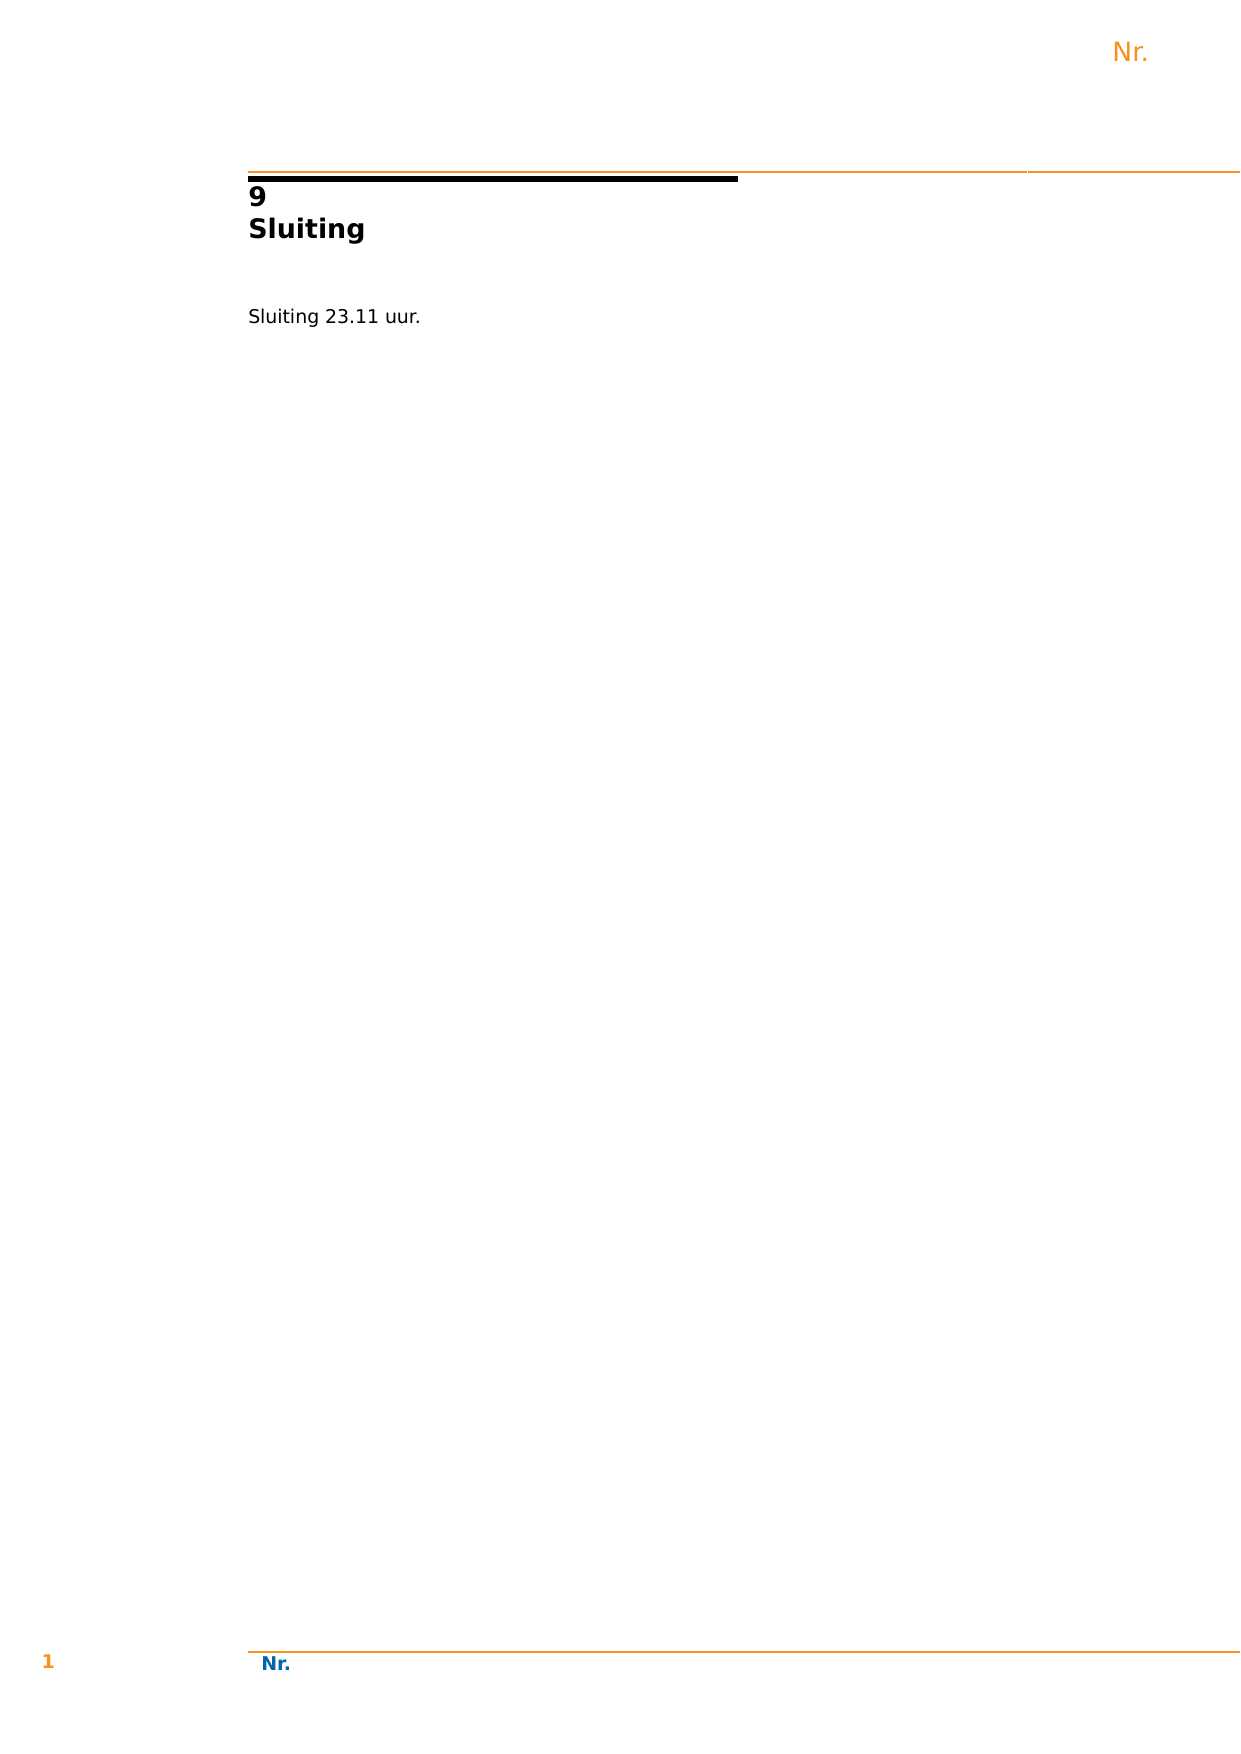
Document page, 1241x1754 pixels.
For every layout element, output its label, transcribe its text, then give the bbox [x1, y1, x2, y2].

title 9 Sluiting [248, 182, 691, 244]
text Sluiting 23.11 uur. [248, 306, 691, 328]
